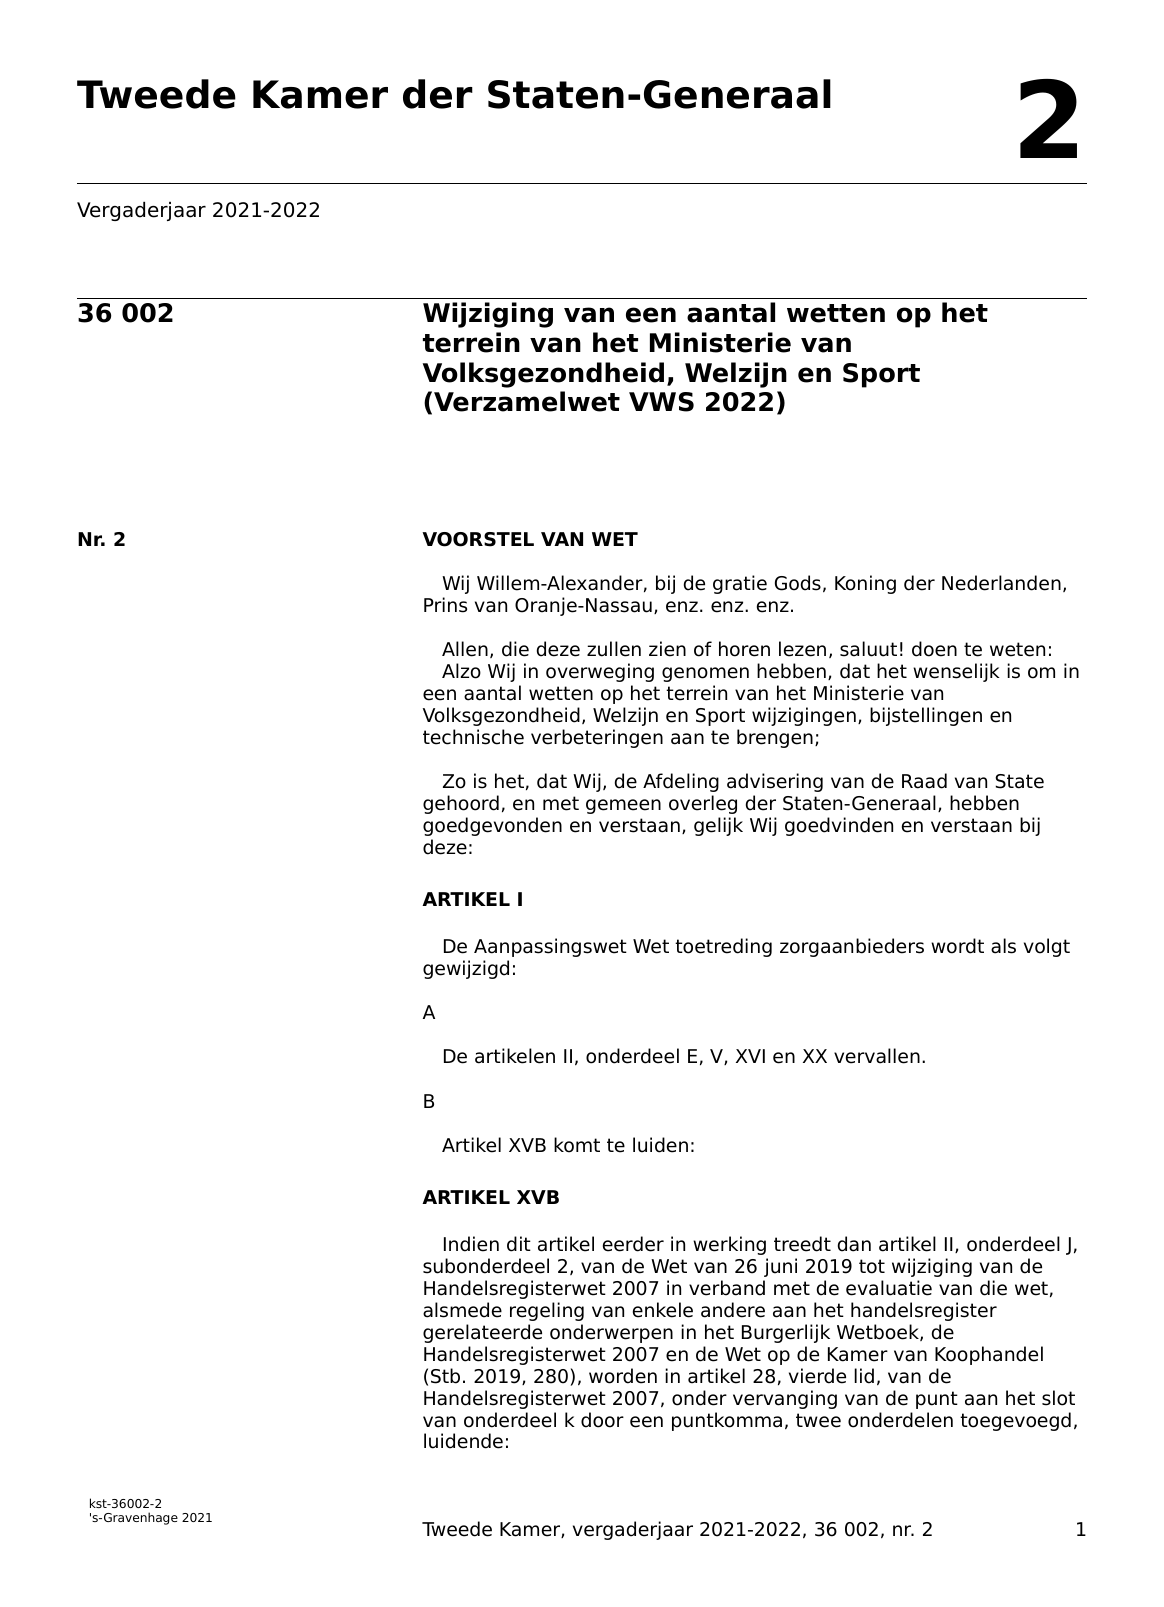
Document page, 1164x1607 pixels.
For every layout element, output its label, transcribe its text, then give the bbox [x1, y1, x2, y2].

text Artikel XVB komt te luiden: [422, 1135, 1087, 1157]
table_header Tweede Kamer der Staten-Generaal [77, 59, 886, 183]
text De artikelen II, onderdeel E, V, XVI en XX vervallen. [422, 1046, 1087, 1068]
subtitle 36 002 Wijziging van een aantal wetten op het terrein van het Ministerie van Volksgezondheid, Welzijn en Sport (Verzamelwet VWS 2022) [77, 299, 1087, 418]
text Allen, die deze zullen zien of horen lezen, saluut! doen te weten: [422, 639, 1087, 661]
text B [422, 1091, 1087, 1112]
table_header 2 [886, 59, 1087, 183]
subtitle ARTIKEL I [422, 889, 1087, 911]
text 's-Gravenhage 2021 [88, 1511, 323, 1525]
table_cell Vergaderjaar 2021-2022 [77, 184, 1087, 298]
text Indien dit artikel eerder in werking treedt dan artikel II, onderdeel J, subonderdeel 2, van de Wet van 26 juni 2019 tot wijziging van de Handelsregisterwet 2007 in verband met de evaluatie van die wet, alsmede regeling van enkele andere aan het handelsregister gerelateerde onderwerpen in het Burgerlijk Wetboek, de Handelsregisterwet 2007 en de Wet op de Kamer van Koophandel (Stb. 2019, 280), worden in artikel 28, vierde lid, van de Handelsregisterwet 2007, onder vervanging van de punt aan het slot van onderdeel k door een puntkomma, twee onderdelen toegevoegd, luidende: [422, 1234, 1087, 1453]
text De Aanpassingswet Wet toetreding zorgaanbieders wordt als volgt gewijzigd: [422, 936, 1087, 980]
subtitle ARTIKEL XVB [422, 1187, 1087, 1209]
subtitle Nr. 2 VOORSTEL VAN WET [77, 529, 1087, 551]
text Alzo Wij in overweging genomen hebben, dat het wenselijk is om in een aantal wetten op het terrein van het Ministerie van Volksgezondheid, Welzijn en Sport wijzigingen, bijstellingen en technische verbeteringen aan te brengen; [422, 661, 1087, 749]
text A [422, 1002, 1087, 1024]
text Wij Willem-Alexander, bij de gratie Gods, Koning der Nederlanden, Prins van Oranje-Nassau, enz. enz. enz. [422, 573, 1087, 617]
text kst-36002-2 [88, 1497, 323, 1511]
text Zo is het, dat Wij, de Afdeling advisering van de Raad van State gehoord, en met gemeen overleg der Staten-Generaal, hebben goedgevonden en verstaan, gelijk Wij goedvinden en verstaan bij deze: [422, 771, 1087, 859]
